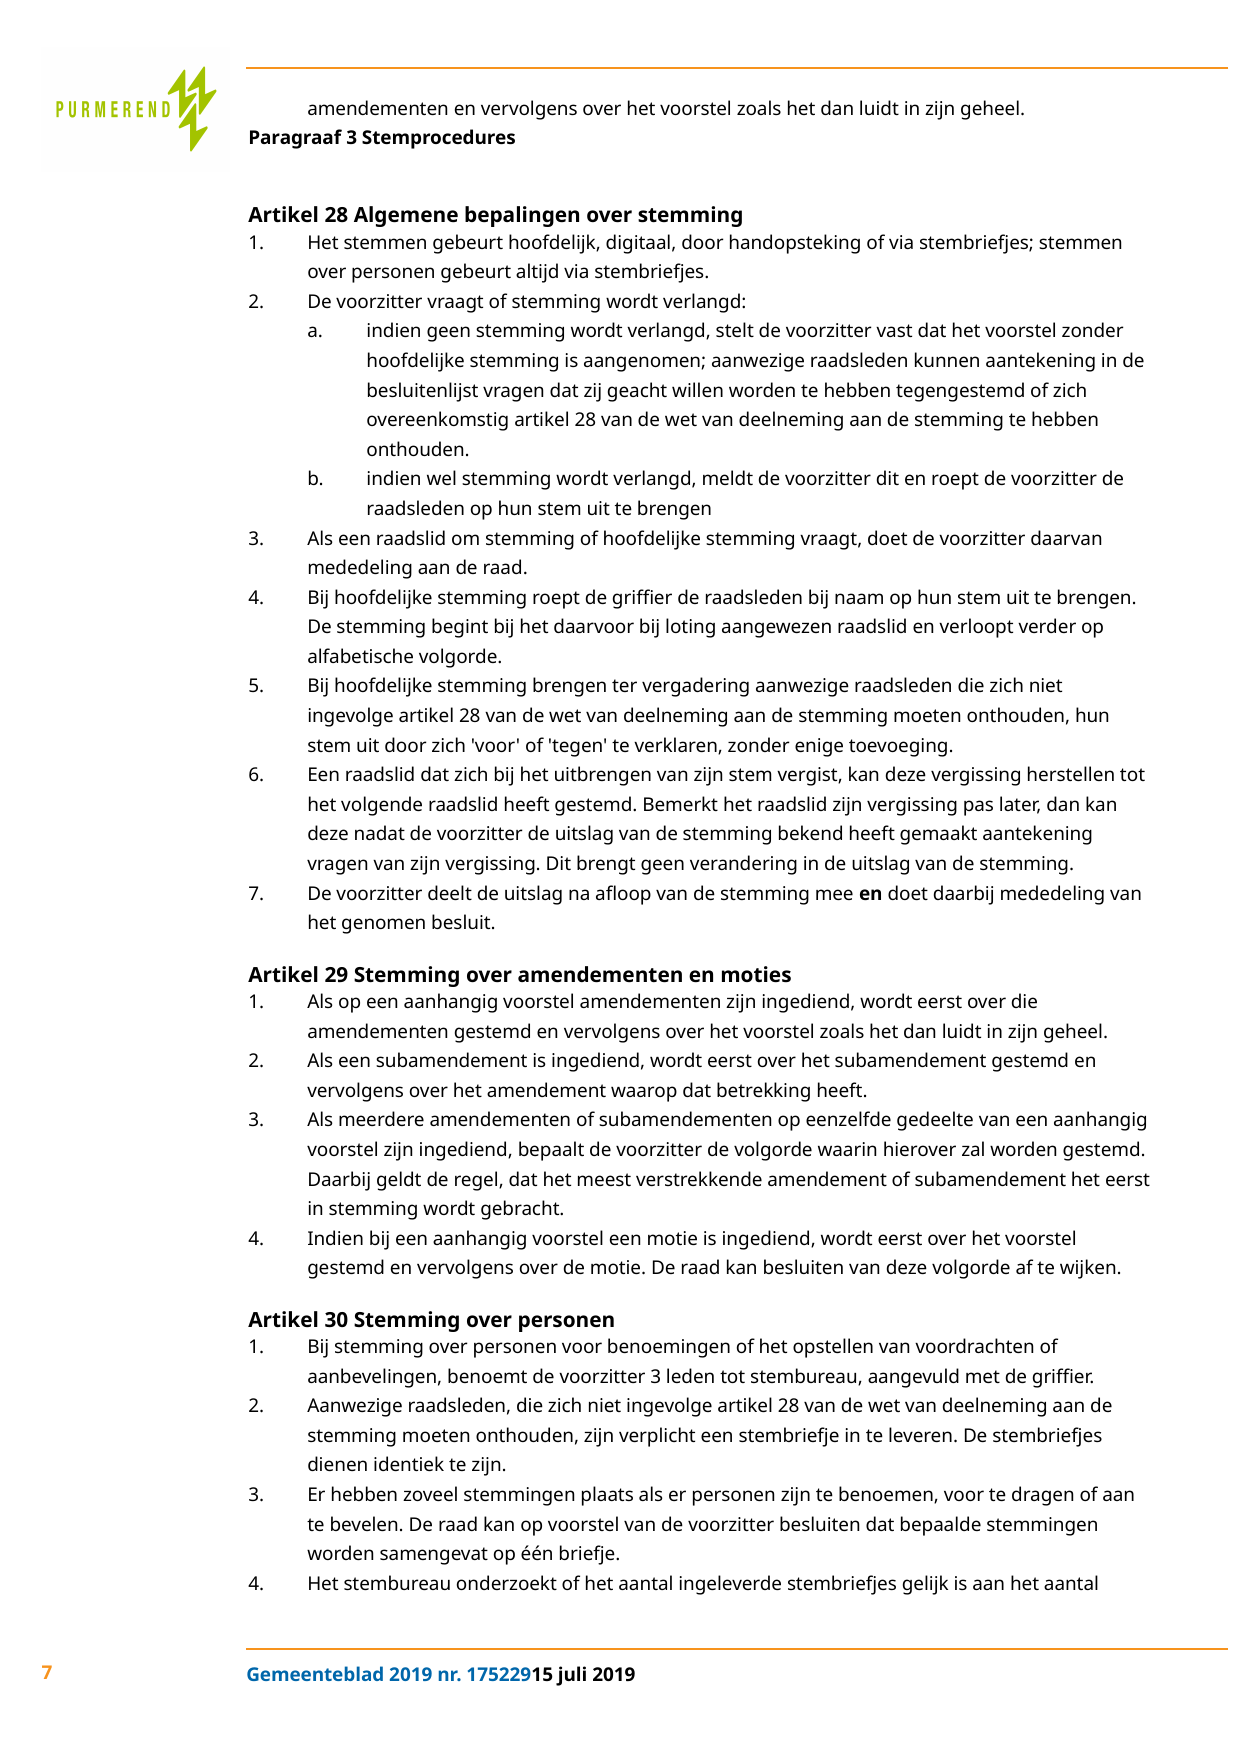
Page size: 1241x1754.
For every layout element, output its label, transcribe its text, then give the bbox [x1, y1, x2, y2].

text Artikel 30 Stemming over personen [248, 1305, 1152, 1333]
list Het stemmen gebeurt hoofdelijk, digitaal, door handopsteking of via stembriefjes; stemmen over personen gebeurt altijd via stembriefjes. [248, 229, 1152, 284]
list Bij hoofdelijke stemming roept de griffier de raadsleden bij naam op hun stem uit te brengen. De stemming begint bij het daarvoor bij loting aangewezen raadslid en verloopt verder op alfabetische volgorde. [248, 584, 1152, 669]
list Als meerdere amendementen of subamendementen op eenzelfde gedeelte van een aanhangig voorstel zijn ingediend, bepaalt de voorzitter de volgorde waarin hierover zal worden gestemd. Daarbij geldt de regel, dat het meest verstrekkende amendement of subamendement het eerst in stemming wordt gebracht. [248, 1107, 1152, 1221]
list Als een raadslid om stemming of hoofdelijke stemming vraagt, doet de voorzitter daarvan mededeling aan de raad. [248, 525, 1152, 580]
list indien geen stemming wordt verlangd, stelt de voorzitter vast dat het voorstel zonder hoofdelijke stemming is aangenomen; aanwezige raadsleden kunnen aantekening in de besluitenlijst vragen dat zij geacht willen worden te hebben tegengestemd of zich overeenkomstig artikel 28 van de wet van deelneming aan de stemming te hebben onthouden. [307, 318, 1152, 462]
list Er hebben zoveel stemmingen plaats als er personen zijn te benoemen, voor te dragen of aan te bevelen. De raad kan op voorstel van de voorzitter besluiten dat bepaalde stemmingen worden samengevat op één briefje. [248, 1481, 1152, 1566]
list Bij stemming over personen voor benoemingen of het opstellen van voordrachten of aanbevelingen, benoemt de voorzitter 3 leden tot stembureau, aangevuld met de griffier. [248, 1333, 1152, 1389]
list De voorzitter deelt de uitslag na afloop van de stemming mee en doet daarbij mededeling van het genomen besluit. [248, 880, 1152, 935]
list Het stembureau onderzoekt of het aantal ingeleverde stembriefjes gelijk is aan het aantal [248, 1570, 1152, 1596]
list indien wel stemming wordt verlangd, meldt de voorzitter dit en roept de voorzitter de raadsleden op hun stem uit te brengen [307, 466, 1152, 521]
text Artikel 29 Stemming over amendementen en moties [248, 960, 1152, 988]
list amendementen en vervolgens over het voorstel zoals het dan luidt in zijn geheel. [248, 95, 1152, 121]
list Bij hoofdelijke stemming brengen ter vergadering aanwezige raadsleden die zich niet ingevolge artikel 28 van de wet van deelneming aan de stemming moeten onthouden, hun stem uit door zich 'voor' of 'tegen' te verklaren, zonder enige toevoeging. [248, 673, 1152, 758]
list Een raadslid dat zich bij het uitbrengen van zijn stem vergist, kan deze vergissing herstellen tot het volgende raadslid heeft gestemd. Bemerkt het raadslid zijn vergissing pas later, dan kan deze nadat de voorzitter de uitslag van de stemming bekend heeft gemaakt aantekening vragen van zijn vergissing. Dit brengt geen verandering in de uitslag van de stemming. [248, 761, 1152, 876]
text Paragraaf 3 Stemprocedures [248, 124, 1152, 150]
list Aanwezige raadsleden, die zich niet ingevolge artikel 28 van de wet van deelneming aan de stemming moeten onthouden, zijn verplicht een stembriefje in te leveren. De stembriefjes dienen identiek te zijn. [248, 1392, 1152, 1477]
list Als op een aanhangig voorstel amendementen zijn ingediend, wordt eerst over die amendementen gestemd en vervolgens over het voorstel zoals het dan luidt in zijn geheel. [248, 988, 1152, 1043]
text Artikel 28 Algemene bepalingen over stemming [248, 201, 1152, 229]
list Indien bij een aanhangig voorstel een motie is ingediend, wordt eerst over het voorstel gestemd en vervolgens over de motie. De raad kan besluiten van deze volgorde af te wijken. [248, 1225, 1152, 1280]
list Als een subamendement is ingediend, wordt eerst over het subamendement gestemd en vervolgens over het amendement waarop dat betrekking heeft. [248, 1047, 1152, 1103]
list De voorzitter vraagt of stemming wordt verlangd: [248, 288, 1152, 314]
picture [41, 47, 231, 172]
